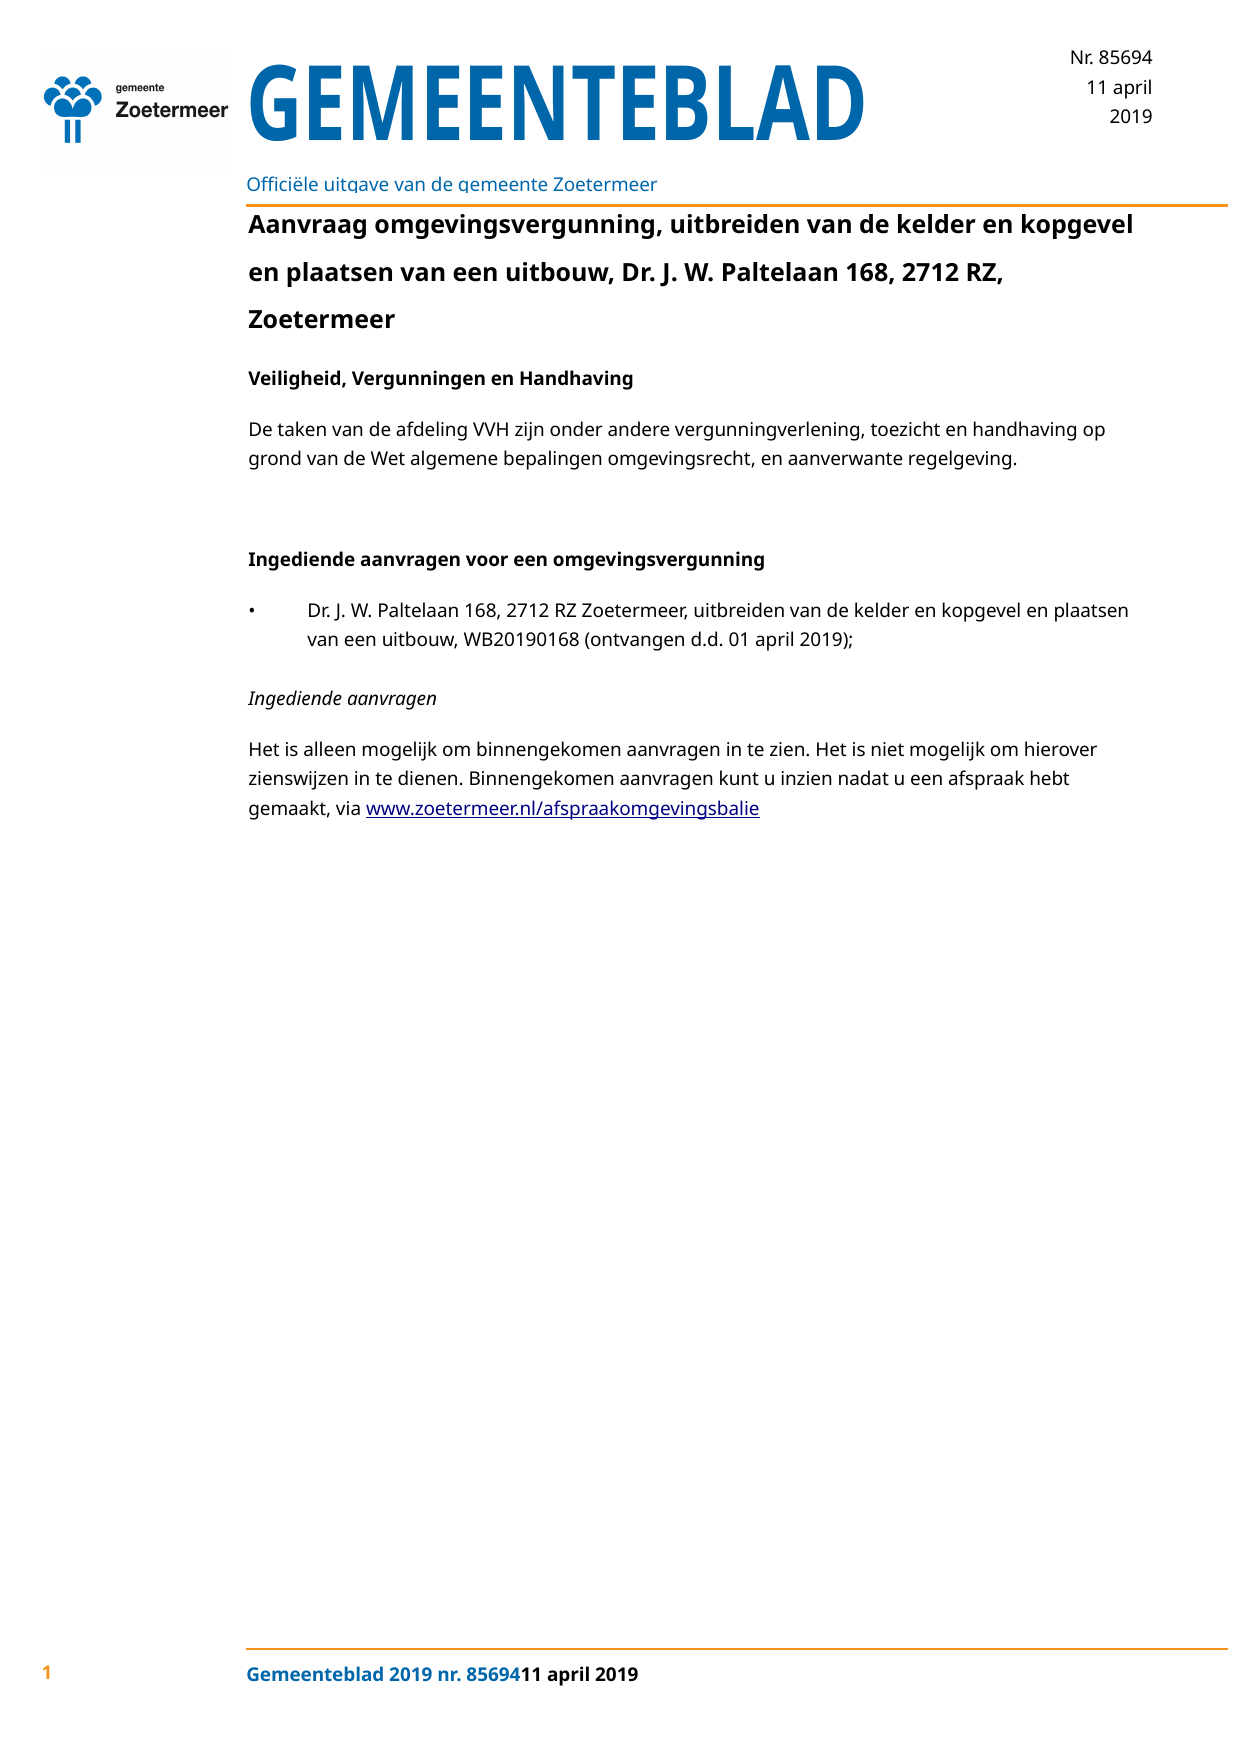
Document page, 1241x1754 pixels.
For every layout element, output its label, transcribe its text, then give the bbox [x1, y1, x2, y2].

text Aanvraag omgevingsvergunning, uitbreiden van de kelder en kopgevel en plaatsen van een uitbouw, Dr. J. W. Paltelaan 168, 2712 RZ, Zoetermeer [248, 207, 1152, 336]
text Het is alleen mogelijk om binnengekomen aanvragen in te zien. Het is niet mogelijk om hierover zienswijzen in te dienen. Binnengekomen aanvragen kunt u inzien nadat u een afspraak hebt gemaakt, via www.zoetermeer.nl/afspraakomgevingsbalie [248, 736, 1152, 821]
text Ingediende aanvragen voor een omgevingsvergunning [248, 546, 1152, 572]
picture [41, 47, 231, 172]
text Veiligheid, Vergunningen en Handhaving [248, 366, 1152, 391]
list Dr. J. W. Paltelaan 168, 2712 RZ Zoetermeer, uitbreiden van de kelder en kopgevel en plaatsen van een uitbouw, WB20190168 (ontvangen d.d. 01 april 2019); [248, 597, 1152, 652]
text Ingediende aanvragen [248, 686, 1152, 711]
text De taken van de afdeling VVH zijn onder andere vergunningverlening, toezicht en handhaving op grond van de Wet algemene bepalingen omgevingsrecht, en aanverwante regelgeving. [248, 416, 1152, 471]
